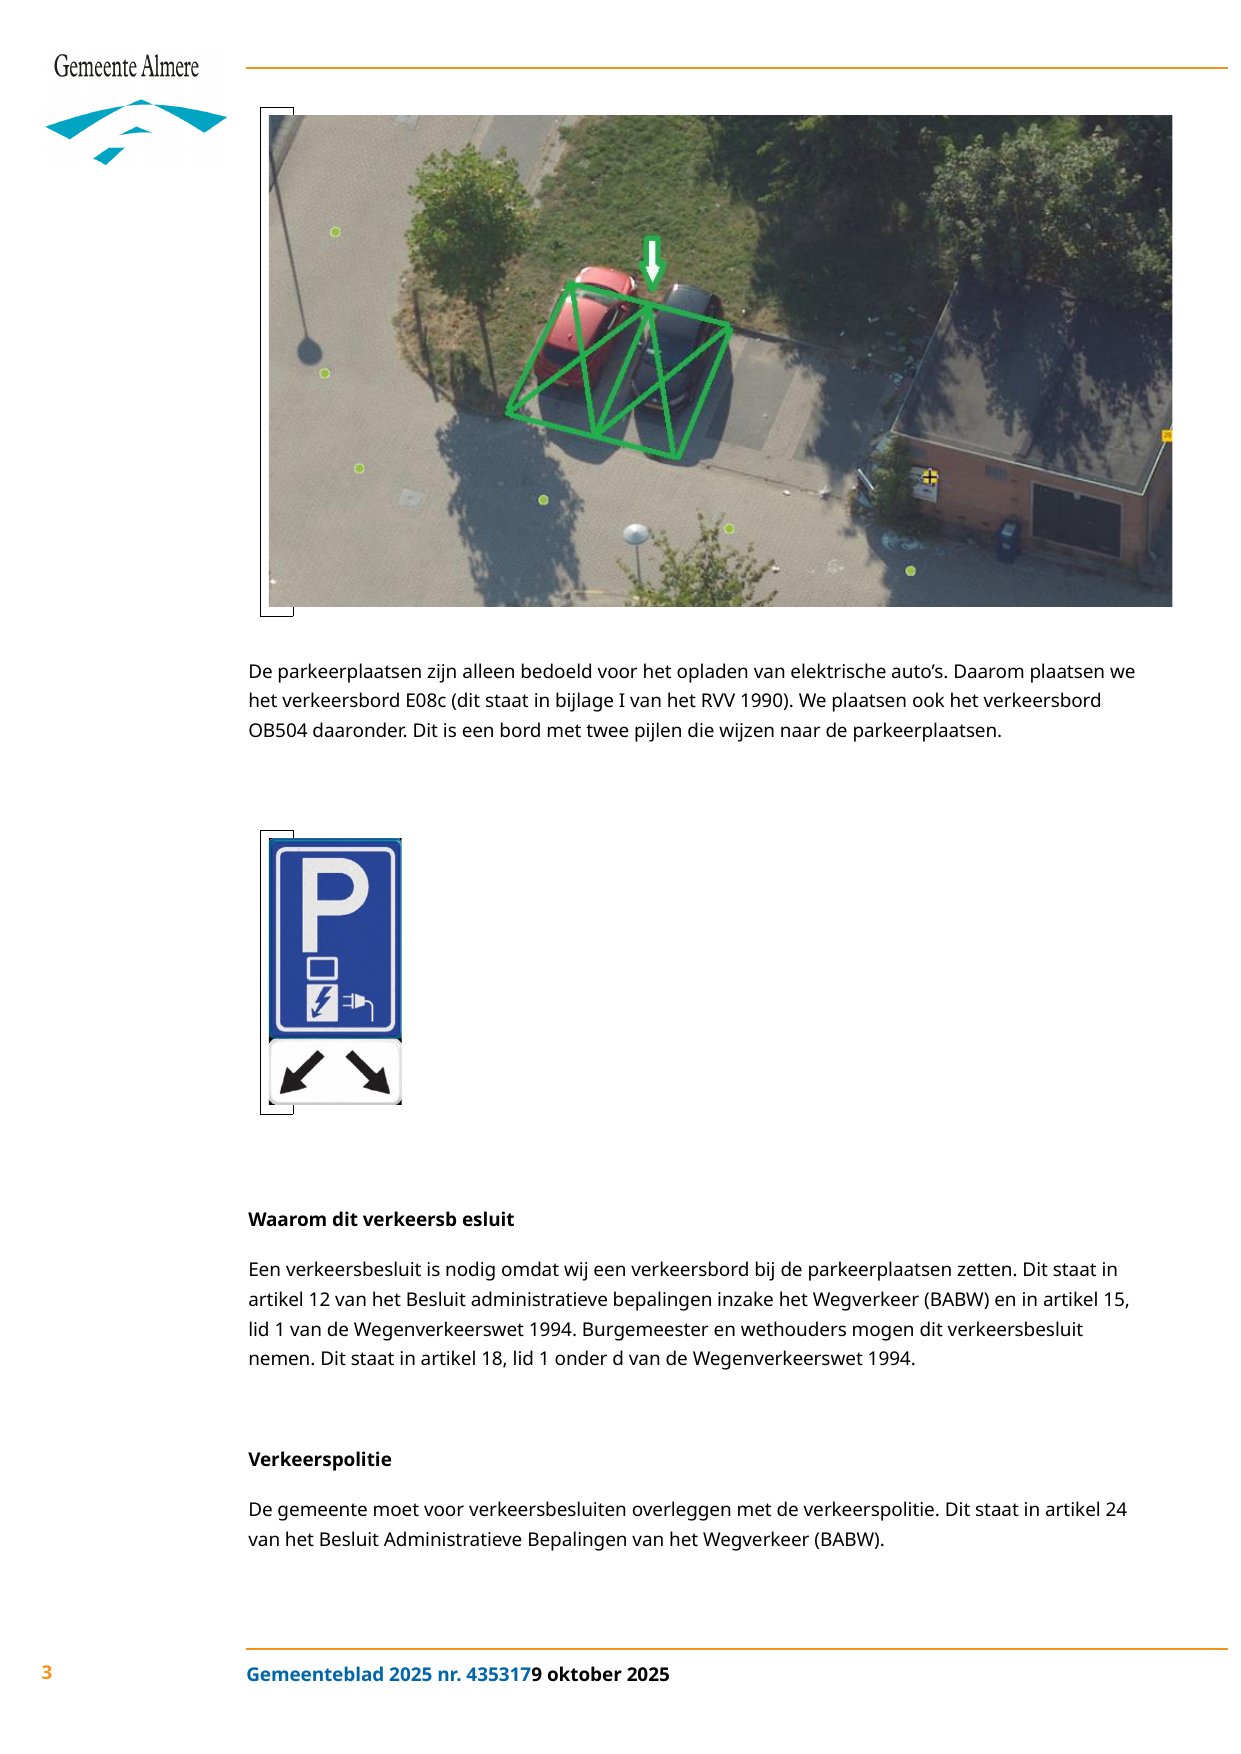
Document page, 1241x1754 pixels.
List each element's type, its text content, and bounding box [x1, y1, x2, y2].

picture [41, 47, 231, 172]
text Verkeerspolitie [248, 1446, 1152, 1472]
picture [268, 115, 1173, 607]
text Een verkeersbesluit is nodig omdat wij een verkeersbord bij de parkeerplaatsen zetten. Dit staat in artikel 12 van het Besluit administratieve bepalingen inzake het Wegverkeer (BABW) en in artikel 15, lid 1 van de Wegenverkeerswet 1994. Burgemeester en wethouders mogen dit verkeersbesluit nemen. Dit staat in artikel 18, lid 1 onder d van de Wegenverkeerswet 1994. [248, 1257, 1152, 1371]
picture [268, 838, 402, 1105]
text De gemeente moet voor verkeersbesluiten overleggen met de verkeerspolitie. Dit staat in artikel 24 van het Besluit Administratieve Bepalingen van het Wegverkeer (BABW). [248, 1497, 1152, 1552]
text De parkeerplaatsen zijn alleen bedoeld voor het opladen van elektrische auto’s. Daarom plaatsen we het verkeersbord E08c (dit staat in bijlage I van het RVV 1990). We plaatsen ook het verkeersbord OB504 daaronder. Dit is een bord met twee pijlen die wijzen naar de parkeerplaatsen. [248, 658, 1152, 743]
text Waarom dit verkeersb esluit [248, 1206, 1152, 1232]
